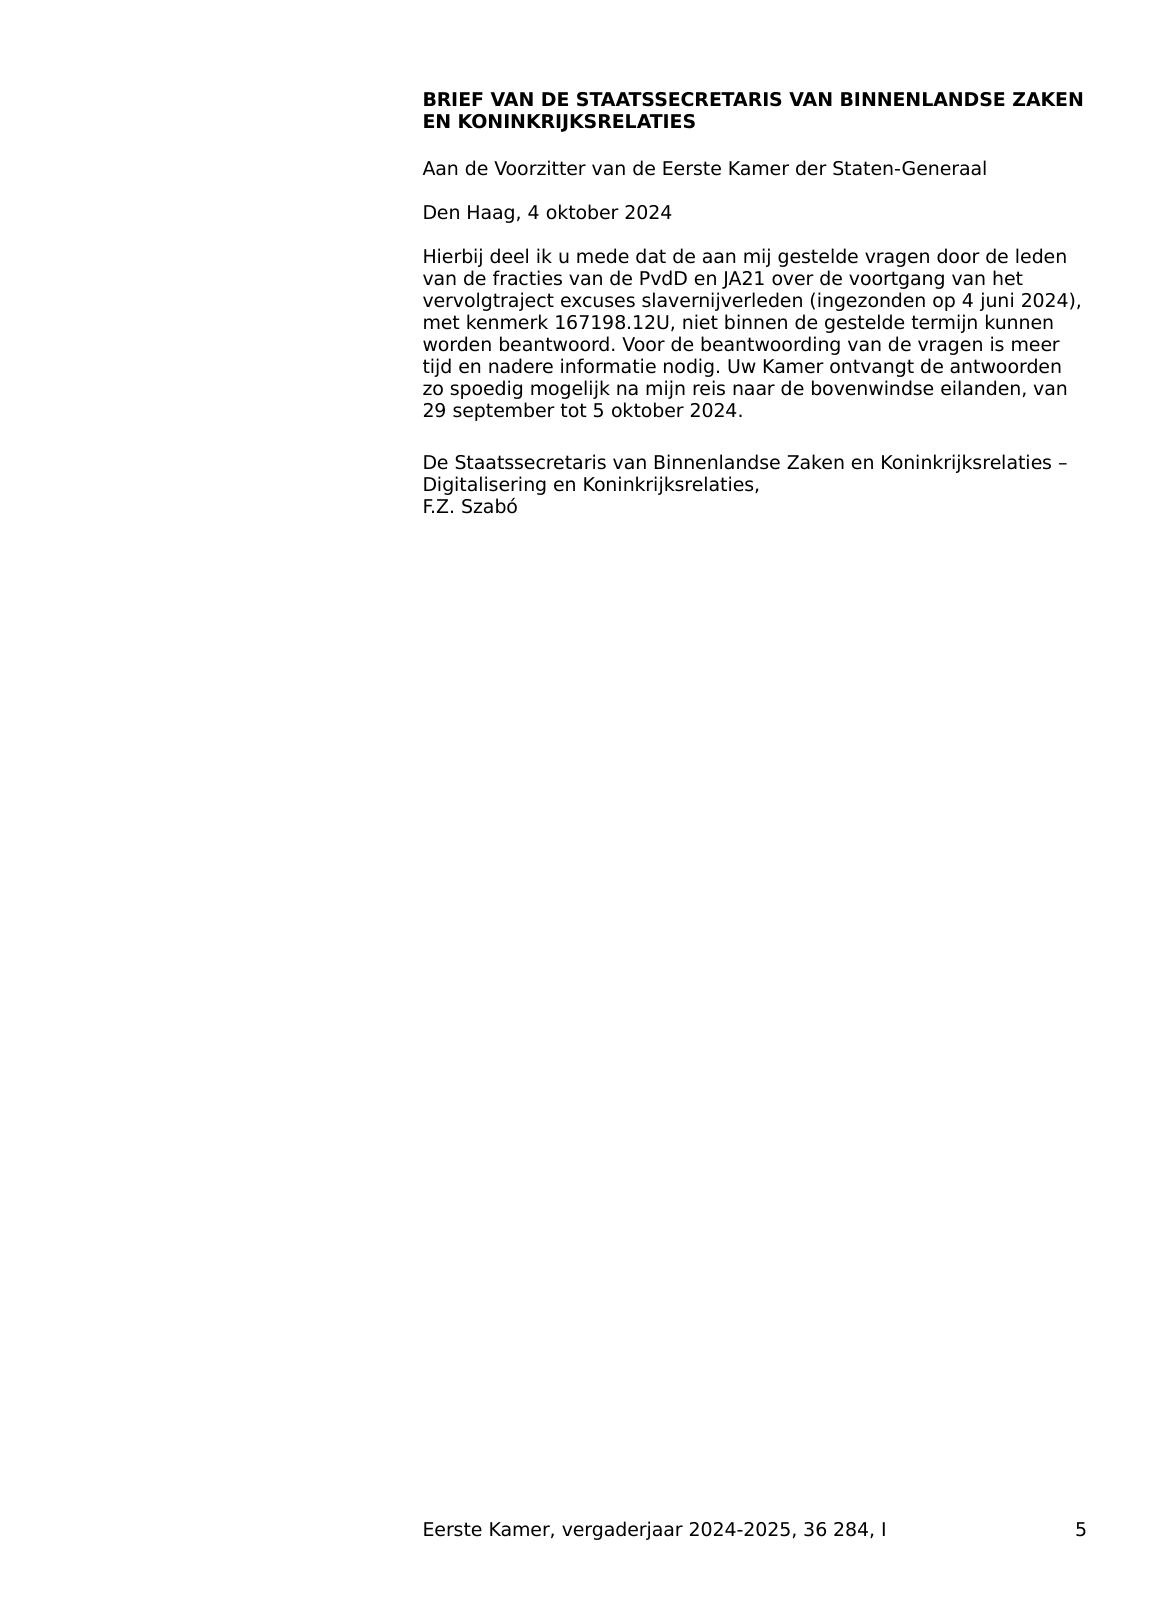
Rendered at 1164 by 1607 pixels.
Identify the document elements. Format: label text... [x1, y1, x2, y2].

text Den Haag, 4 oktober 2024 [422, 202, 1087, 224]
subtitle BRIEF VAN DE STAATSSECRETARIS VAN BINNENLANDSE ZAKEN EN KONINKRIJKSRELATIES [422, 89, 1087, 133]
text Hierbij deel ik u mede dat de aan mij gestelde vragen door de leden van de fracties van de PvdD en JA21 over de voortgang van het vervolgtraject excuses slavernijverleden (ingezonden op 4 juni 2024), met kenmerk 167198.12U, niet binnen de gestelde termijn kunnen worden beantwoord. Voor de beantwoording van de vragen is meer tijd en nadere informatie nodig. Uw Kamer ontvangt de antwoorden zo spoedig mogelijk na mijn reis naar de bovenwindse eilanden, van 29 september tot 5 oktober 2024. [422, 246, 1087, 422]
text De Staatssecretaris van Binnenlandse Zaken en Koninkrijksrelaties – Digitalisering en Koninkrijksrelaties, F.Z. Szabó [422, 452, 1087, 518]
text Aan de Voorzitter van de Eerste Kamer der Staten-Generaal [422, 158, 1087, 180]
